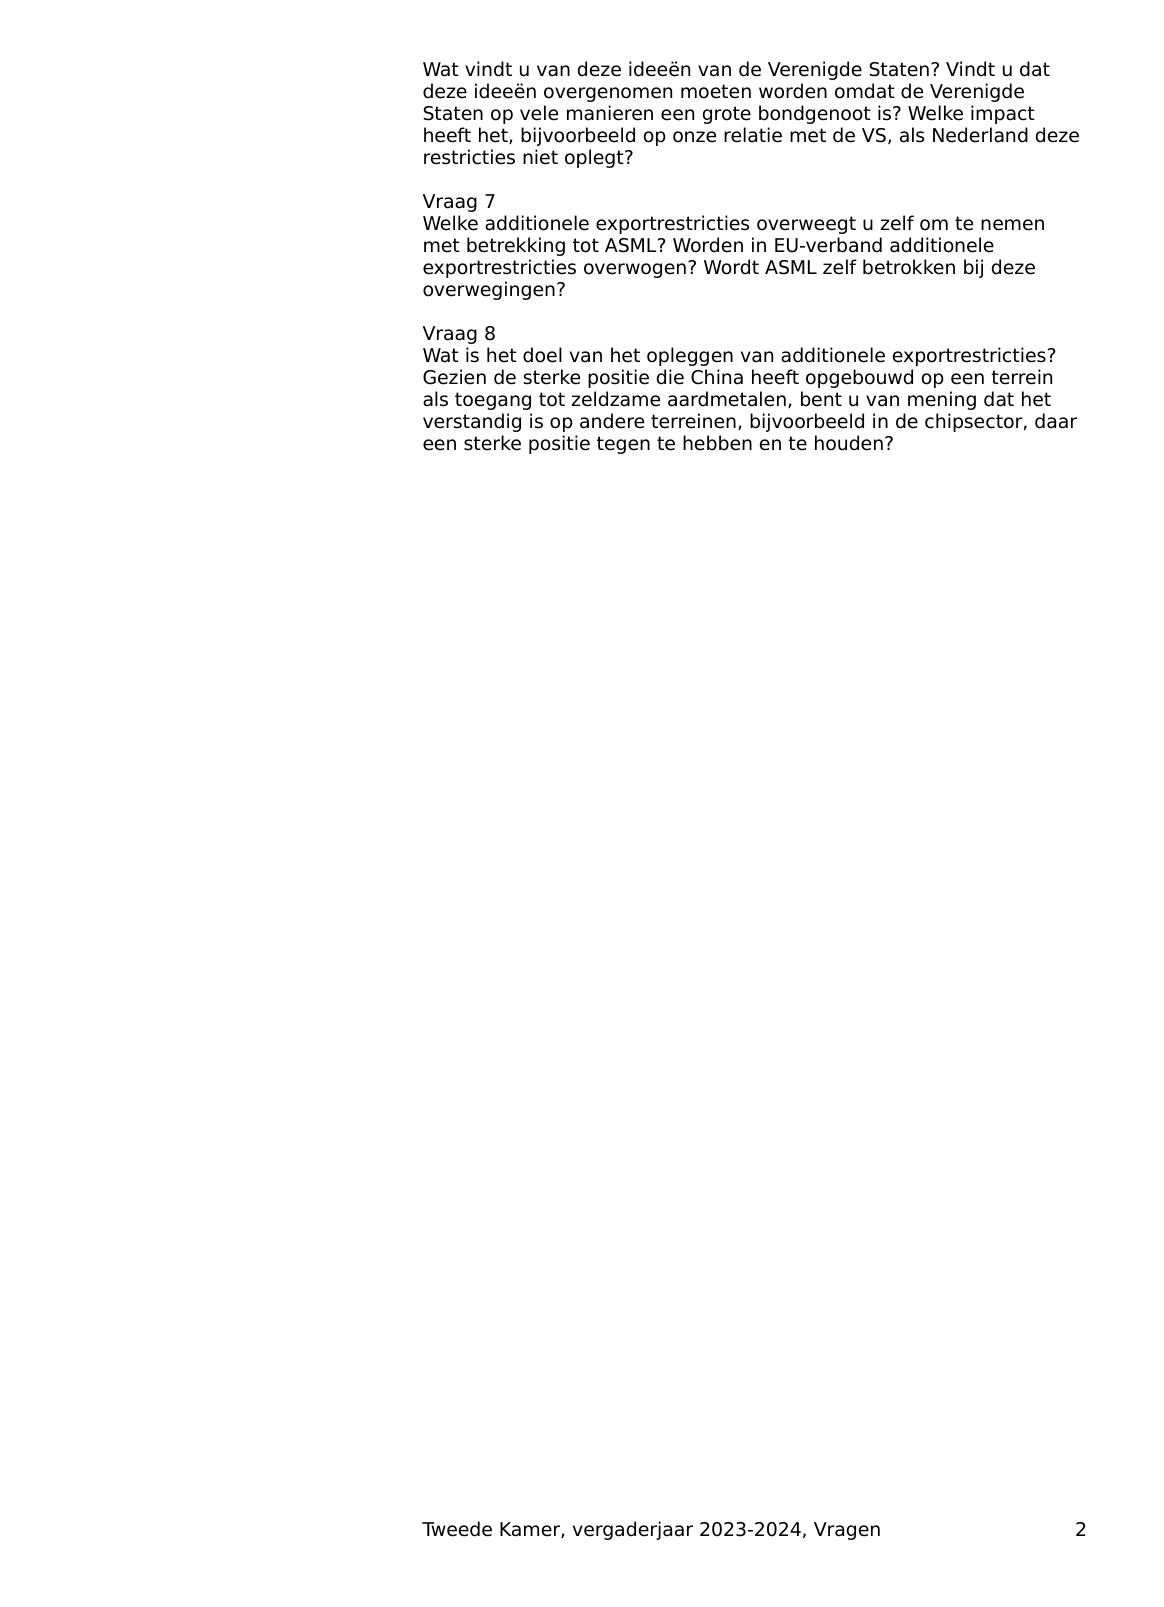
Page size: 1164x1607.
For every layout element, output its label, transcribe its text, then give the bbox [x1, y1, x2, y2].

text Welke additionele exportrestricties overweegt u zelf om te nemen met betrekking tot ASML? Worden in EU-verband additionele exportrestricties overwogen? Wordt ASML zelf betrokken bij deze overwegingen? [422, 213, 1087, 301]
text Wat vindt u van deze ideeën van de Verenigde Staten? Vindt u dat deze ideeën overgenomen moeten worden omdat de Verenigde Staten op vele manieren een grote bondgenoot is? Welke impact heeft het, bijvoorbeeld op onze relatie met de VS, als Nederland deze restricties niet oplegt? [422, 59, 1087, 169]
text Wat is het doel van het opleggen van additionele exportrestricties? Gezien de sterke positie die China heeft opgebouwd op een terrein als toegang tot zeldzame aardmetalen, bent u van mening dat het verstandig is op andere terreinen, bijvoorbeeld in de chipsector, daar een sterke positie tegen te hebben en te houden? [422, 345, 1087, 455]
text Vraag 7 [422, 191, 1087, 213]
text Vraag 8 [422, 323, 1087, 345]
